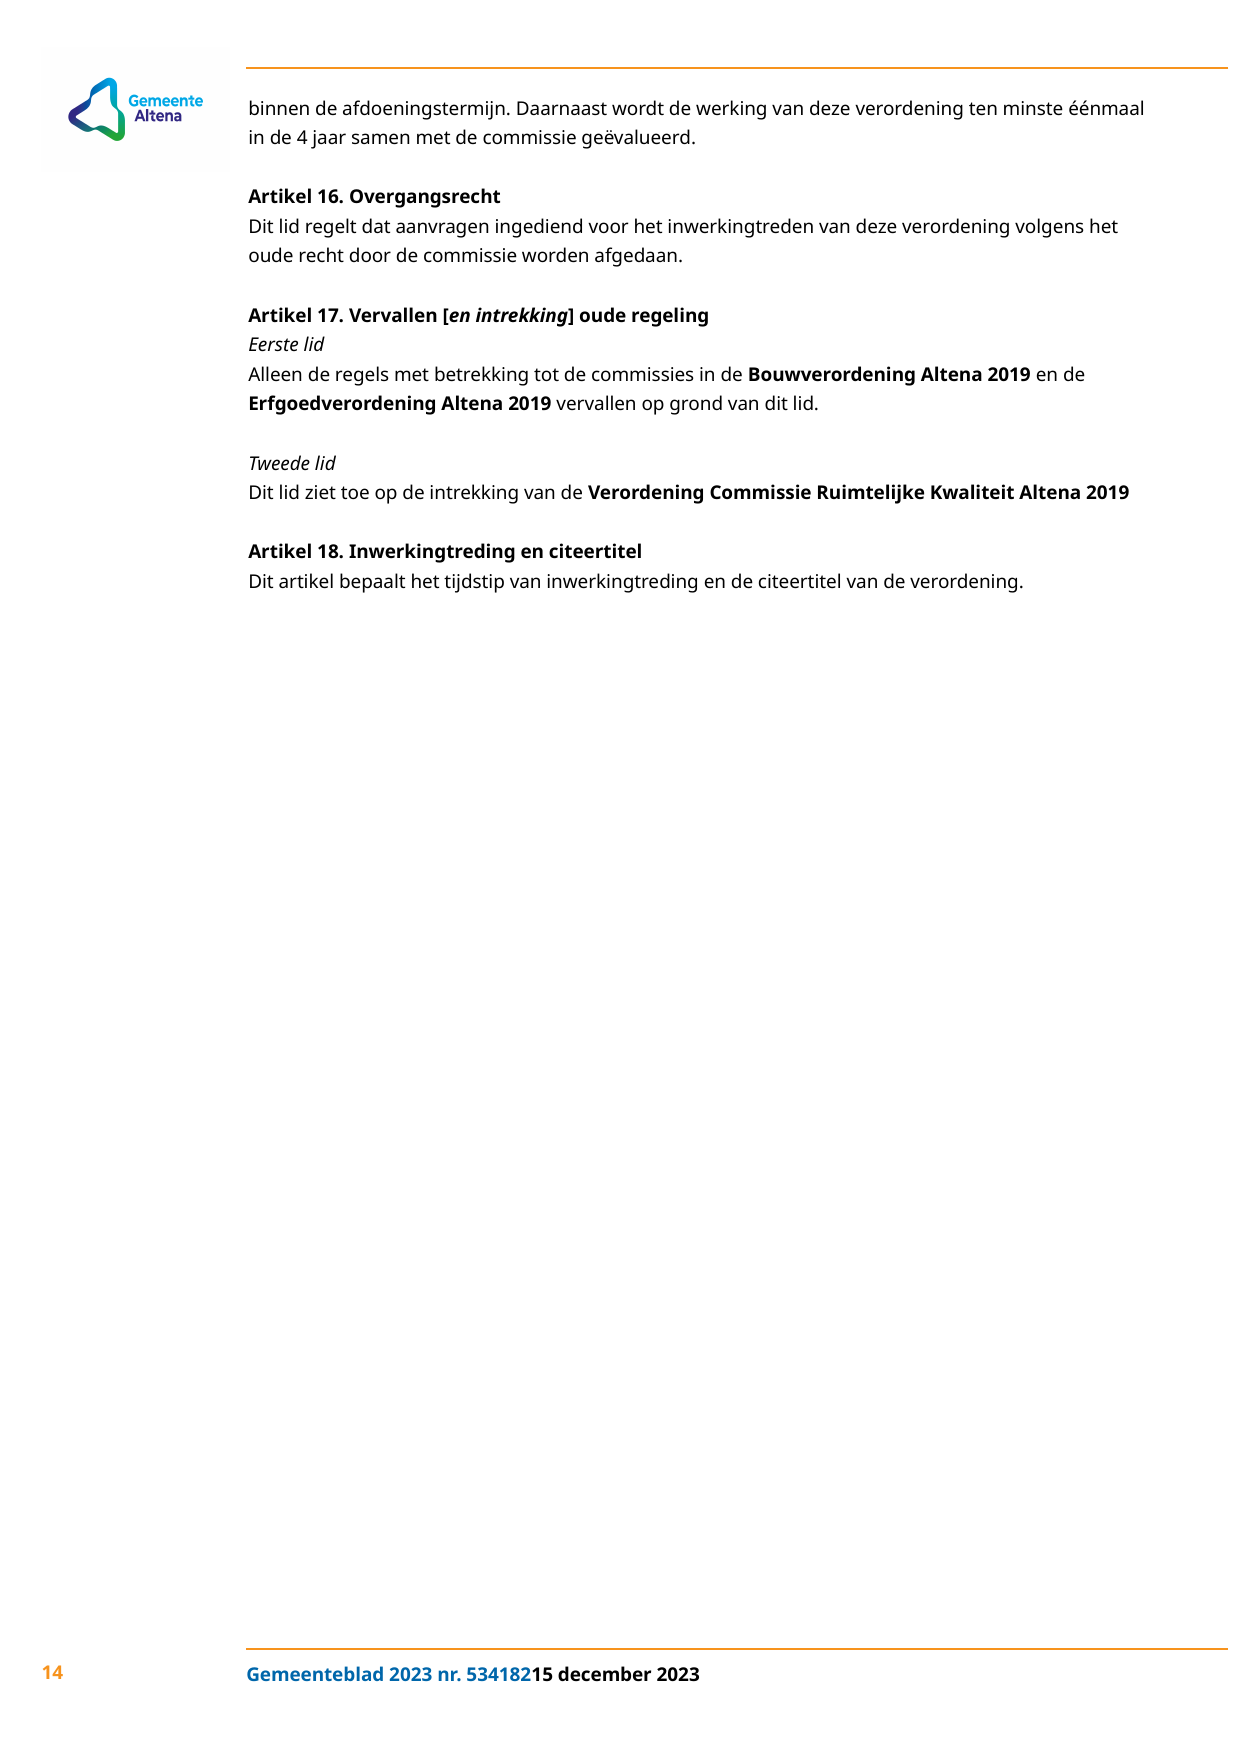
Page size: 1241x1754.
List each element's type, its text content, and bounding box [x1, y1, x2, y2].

text Alleen de regels met betrekking tot de commissies in de Bouwverordening Altena 2019 en de Erfgoedverordening Altena 2019 vervallen op grond van dit lid. [248, 361, 1152, 416]
text Dit artikel bepaalt het tijdstip van inwerkingtreding en de citeertitel van de verordening. [248, 568, 1152, 594]
text Tweede lid [248, 450, 1152, 476]
picture [41, 47, 231, 172]
text Dit lid ziet toe op de intrekking van de Verordening Commissie Ruimtelijke Kwaliteit Altena 2019 [248, 479, 1152, 505]
text binnen de afdoeningstermijn. Daarnaast wordt de werking van deze verordening ten minste éénmaal in de 4 jaar samen met de commissie geëvalueerd. [248, 95, 1152, 150]
text Artikel 18. Inwerkingtreding en citeertitel [248, 538, 1152, 564]
text Dit lid regelt dat aanvragen ingediend voor het inwerkingtreden van deze verordening volgens het oude recht door de commissie worden afgedaan. [248, 213, 1152, 268]
text Eerste lid [248, 331, 1152, 357]
text Artikel 16. Overgangsrecht [248, 183, 1152, 209]
text Artikel 17. Vervallen [en intrekking] oude regeling [248, 302, 1152, 328]
